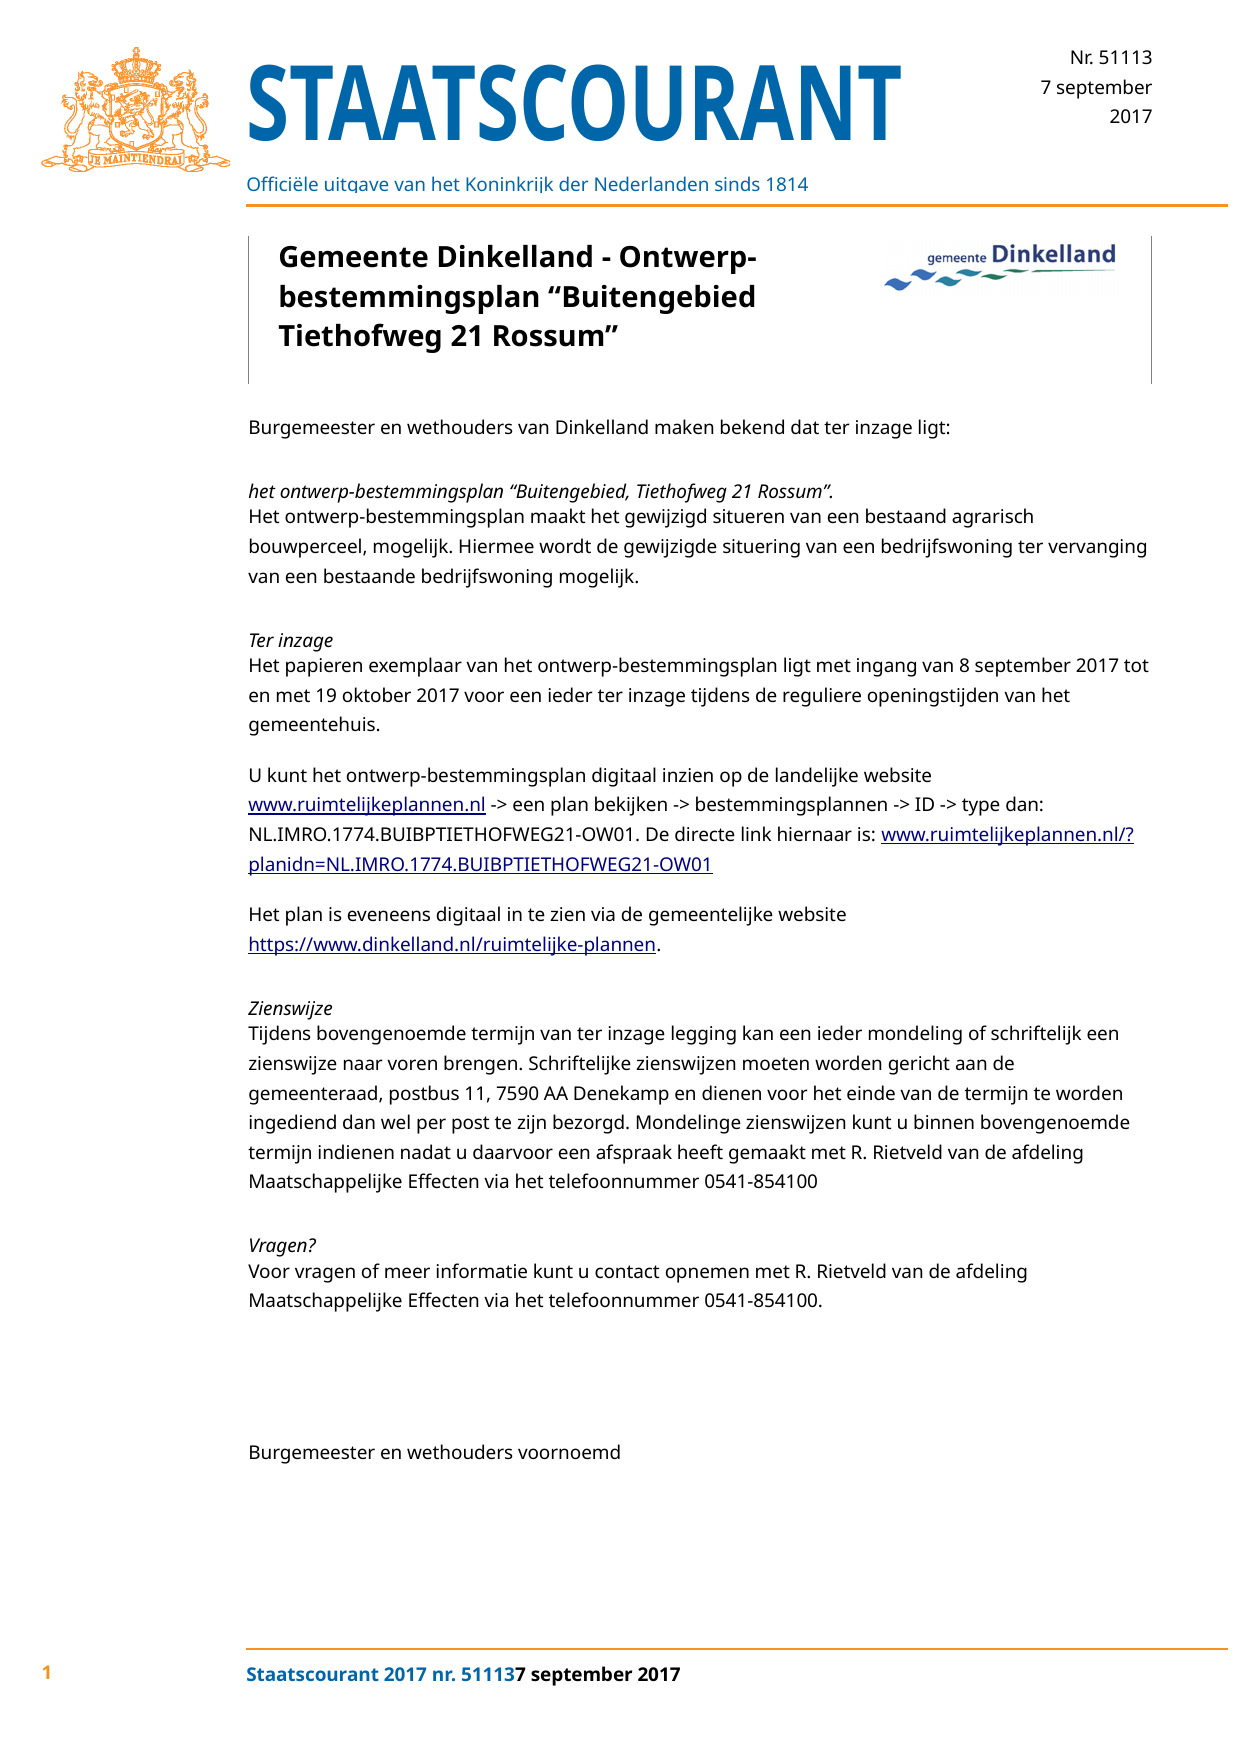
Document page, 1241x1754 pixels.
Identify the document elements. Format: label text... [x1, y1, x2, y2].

table_header [850, 236, 1151, 384]
text Vragen? [248, 1232, 1152, 1258]
table_header Gemeente Dinkelland - Ontwerp-bestemmingsplan “Buitengebied Tiethofweg 21 Rossum” [249, 236, 850, 384]
text Het papieren exemplaar van het ontwerp-bestemmingsplan ligt met ingang van 8 september 2017 tot en met 19 oktober 2017 voor een ieder ter inzage tijdens de reguliere openingstijden van het gemeentehuis. [248, 652, 1152, 737]
text het ontwerp-bestemmingsplan “Buitengebied, Tiethofweg 21 Rossum”. [248, 478, 1152, 504]
text Ter inzage [248, 627, 1152, 652]
text Het ontwerp-bestemmingsplan maakt het gewijzigd situeren van een bestaand agrarisch bouwperceel, mogelijk. Hiermee wordt de gewijzigde situering van een bedrijfswoning ter vervanging van een bestaande bedrijfswoning mogelijk. [248, 504, 1152, 588]
text Voor vragen of meer informatie kunt u contact opnemen met R. Rietveld van de afdeling Maatschappelijke Effecten via het telefoonnummer 0541-854100. [248, 1258, 1152, 1313]
text Burgemeester en wethouders voornoemd [248, 1439, 1152, 1465]
text Zienswijze [248, 995, 1152, 1021]
text Het plan is eveneens digitaal in te zien via de gemeentelijke website https://www.dinkelland.nl/ruimtelijke-plannen. [248, 901, 1152, 957]
text Burgemeester en wethouders van Dinkelland maken bekend dat ter inzage ligt: [248, 414, 1152, 440]
text U kunt het ontwerp-bestemmingsplan digitaal inzien op de landelijke website www.ruimtelijkeplannen.nl -> een plan bekijken -> bestemmingsplannen -> ID -> type dan: NL.IMRO.1774.BUIBPTIETHOFWEG21-OW01. De directe link hiernaar is: www.ruimtelijkeplannen.nl/?planidn=NL.IMRO.1774.BUIBPTIETHOFWEG21-OW01 [248, 762, 1152, 877]
picture [882, 236, 1119, 296]
picture [41, 47, 231, 172]
text Tijdens bovengenoemde termijn van ter inzage legging kan een ieder mondeling of schriftelijk een zienswijze naar voren brengen. Schriftelijke zienswijzen moeten worden gericht aan de gemeenteraad, postbus 11, 7590 AA Denekamp en dienen voor het einde van de termijn te worden ingediend dan wel per post te zijn bezorgd. Mondelinge zienswijzen kunt u binnen bovengenoemde termijn indienen nadat u daarvoor een afspraak heeft gemaakt met R. Rietveld van de afdeling Maatschappelijke Effecten via het telefoonnummer 0541-854100 [248, 1021, 1152, 1194]
